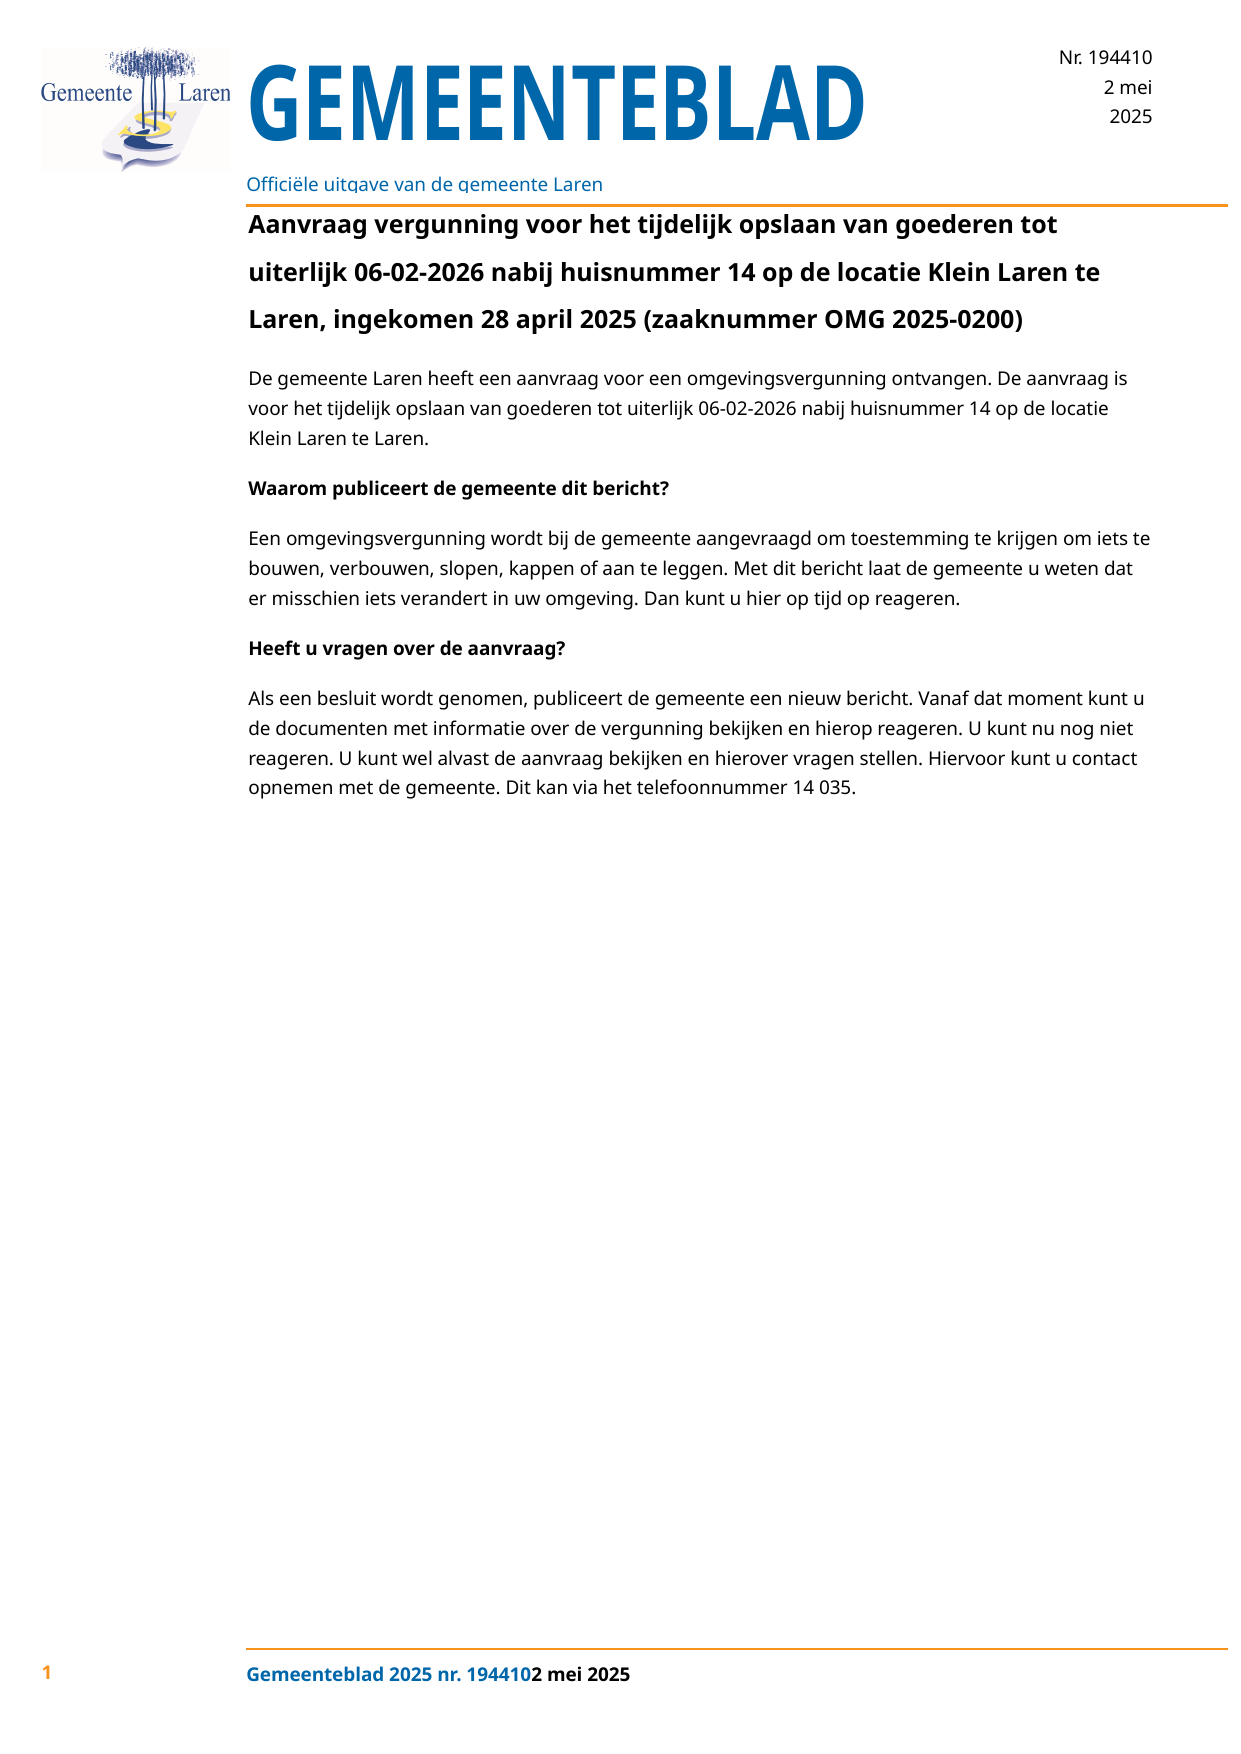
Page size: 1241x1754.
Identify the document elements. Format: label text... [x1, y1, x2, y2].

text Heeft u vragen over de aanvraag? [248, 635, 1152, 661]
text De gemeente Laren heeft een aanvraag voor een omgevingsvergunning ontvangen. De aanvraag is voor het tijdelijk opslaan van goederen tot uiterlijk 06-02-2026 nabij huisnummer 14 op de locatie Klein Laren te Laren. [248, 366, 1152, 450]
text Een omgevingsvergunning wordt bij de gemeente aangevraagd om toestemming te krijgen om iets te bouwen, verbouwen, slopen, kappen of aan te leggen. Met dit bericht laat de gemeente u weten dat er misschien iets verandert in uw omgeving. Dan kunt u hier op tijd op reageren. [248, 526, 1152, 610]
text Waarom publiceert de gemeente dit bericht? [248, 475, 1152, 501]
picture [41, 47, 231, 172]
text Als een besluit wordt genomen, publiceert de gemeente een nieuw bericht. Vanaf dat moment kunt u de documenten met informatie over de vergunning bekijken en hierop reageren. U kunt nu nog niet reageren. U kunt wel alvast de aanvraag bekijken en hierover vragen stellen. Hiervoor kunt u contact opnemen met de gemeente. Dit kan via het telefoonnummer 14 035. [248, 686, 1152, 800]
text Aanvraag vergunning voor het tijdelijk opslaan van goederen tot uiterlijk 06-02-2026 nabij huisnummer 14 op de locatie Klein Laren te Laren, ingekomen 28 april 2025 (zaaknummer OMG 2025-0200) [248, 207, 1152, 336]
